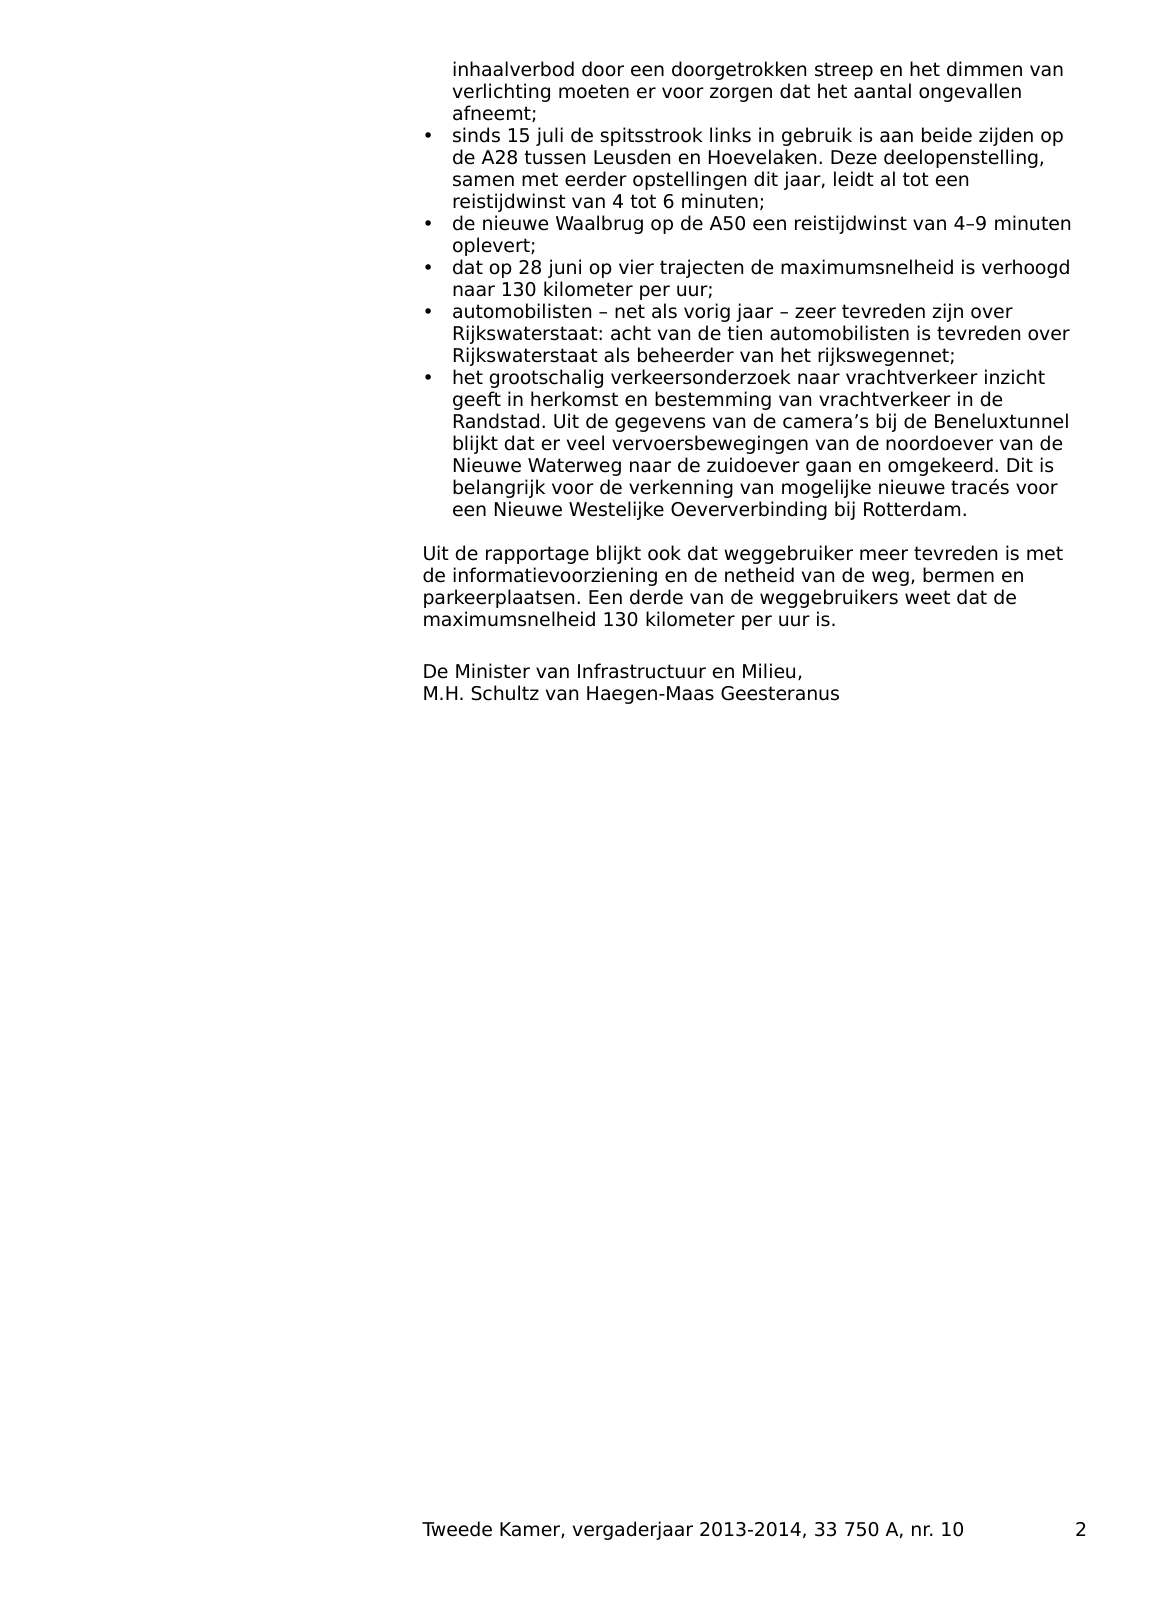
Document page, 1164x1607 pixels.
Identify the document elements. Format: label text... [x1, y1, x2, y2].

text De Minister van Infrastructuur en Milieu, M.H. Schultz van Haegen-Maas Geesteranus [422, 661, 1087, 705]
text • het grootschalig verkeersonderzoek naar vrachtverkeer inzicht geeft in herkomst en bestemming van vrachtverkeer in de Randstad. Uit de gegevens van de camera’s bij de Beneluxtunnel blijkt dat er veel vervoersbewegingen van de noordoever van de Nieuwe Waterweg naar de zuidoever gaan en omgekeerd. Dit is belangrijk voor de verkenning van mogelijke nieuwe tracés voor een Nieuwe Westelijke Oeververbinding bij Rotterdam. [422, 367, 1087, 521]
text • automobilisten – net als vorig jaar – zeer tevreden zijn over Rijkswaterstaat: acht van de tien automobilisten is tevreden over Rijkswaterstaat als beheerder van het rijkswegennet; [422, 301, 1087, 367]
text Uit de rapportage blijkt ook dat weggebruiker meer tevreden is met de informatievoorziening en de netheid van de weg, bermen en parkeerplaatsen. Een derde van de weggebruikers weet dat de maximumsnelheid 130 kilometer per uur is. [422, 543, 1087, 631]
text • sinds 15 juli de spitsstrook links in gebruik is aan beide zijden op de A28 tussen Leusden en Hoevelaken. Deze deelopenstelling, samen met eerder opstellingen dit jaar, leidt al tot een reistijdwinst van 4 tot 6 minuten; [422, 125, 1087, 213]
text • de nieuwe Waalbrug op de A50 een reistijdwinst van 4–9 minuten oplevert; [422, 213, 1087, 257]
text • dat op 28 juni op vier trajecten de maximumsnelheid is verhoogd naar 130 kilometer per uur; [422, 257, 1087, 301]
text inhaalverbod door een doorgetrokken streep en het dimmen van verlichting moeten er voor zorgen dat het aantal ongevallen afneemt; [422, 59, 1087, 125]
